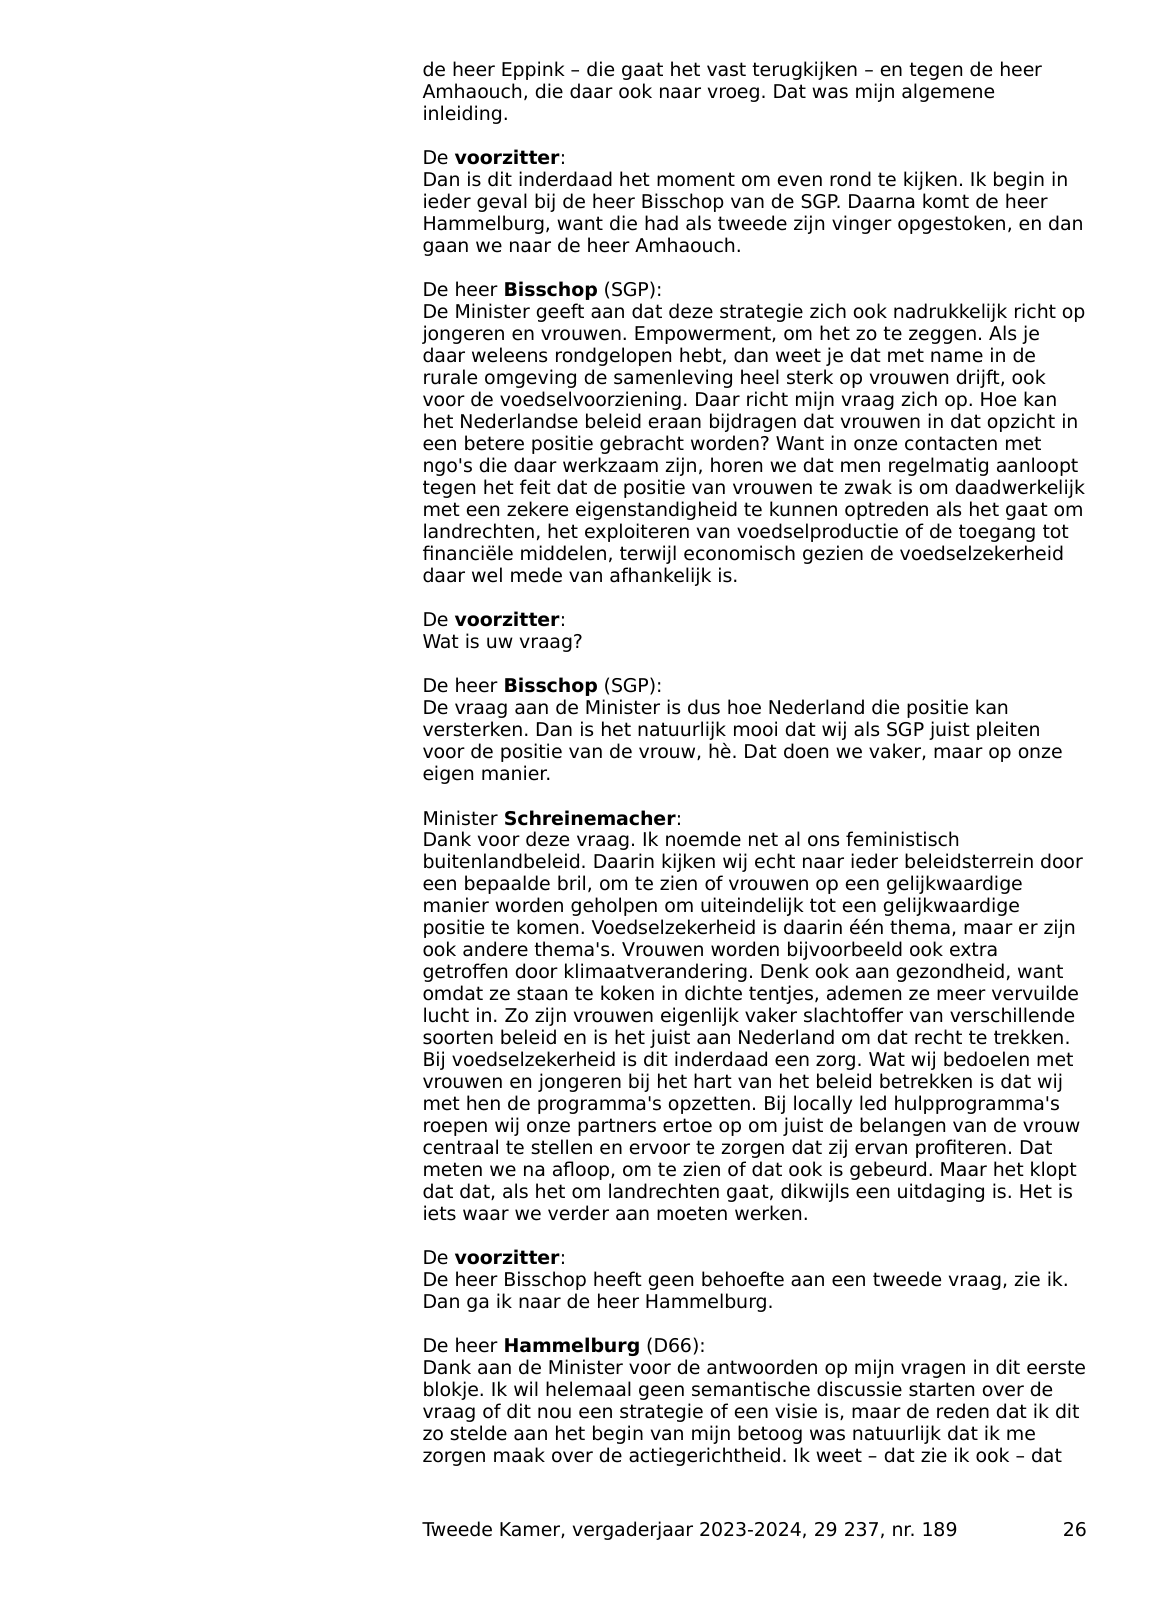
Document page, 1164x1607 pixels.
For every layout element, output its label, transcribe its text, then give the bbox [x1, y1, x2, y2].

text Dank voor deze vraag. Ik noemde net al ons feministisch buitenlandbeleid. Daarin kijken wij echt naar ieder beleidsterrein door een bepaalde bril, om te zien of vrouwen op een gelijkwaardige manier worden geholpen om uiteindelijk tot een gelijkwaardige positie te komen. Voedselzekerheid is daarin één thema, maar er zijn ook andere thema's. Vrouwen worden bijvoorbeeld ook extra getroffen door klimaatverandering. Denk ook aan gezondheid, want omdat ze staan te koken in dichte tentjes, ademen ze meer vervuilde lucht in. Zo zijn vrouwen eigenlijk vaker slachtoffer van verschillende soorten beleid en is het juist aan Nederland om dat recht te trekken. Bij voedselzekerheid is dit inderdaad een zorg. Wat wij bedoelen met vrouwen en jongeren bij het hart van het beleid betrekken is dat wij met hen de programma's opzetten. Bij locally led hulpprogramma's roepen wij onze partners ertoe op om juist de belangen van de vrouw centraal te stellen en ervoor te zorgen dat zij ervan profiteren. Dat meten we na afloop, om te zien of dat ook is gebeurd. Maar het klopt dat dat, als het om landrechten gaat, dikwijls een uitdaging is. Het is iets waar we verder aan moeten werken. [422, 829, 1087, 1225]
text De heer Bisschop (SGP): [422, 279, 1087, 301]
text De voorzitter: [422, 1247, 1087, 1269]
text De vraag aan de Minister is dus hoe Nederland die positie kan versterken. Dan is het natuurlijk mooi dat wij als SGP juist pleiten voor de positie van de vrouw, hè. Dat doen we vaker, maar op onze eigen manier. [422, 697, 1087, 785]
text Wat is uw vraag? [422, 631, 1087, 653]
text de heer Eppink – die gaat het vast terugkijken – en tegen de heer Amhaouch, die daar ook naar vroeg. Dat was mijn algemene inleiding. [422, 59, 1087, 125]
text Dan is dit inderdaad het moment om even rond te kijken. Ik begin in ieder geval bij de heer Bisschop van de SGP. Daarna komt de heer Hammelburg, want die had als tweede zijn vinger opgestoken, en dan gaan we naar de heer Amhaouch. [422, 169, 1087, 257]
text De Minister geeft aan dat deze strategie zich ook nadrukkelijk richt op jongeren en vrouwen. Empowerment, om het zo te zeggen. Als je daar weleens rondgelopen hebt, dan weet je dat met name in de rurale omgeving de samenleving heel sterk op vrouwen drijft, ook voor de voedselvoorziening. Daar richt mijn vraag zich op. Hoe kan het Nederlandse beleid eraan bijdragen dat vrouwen in dat opzicht in een betere positie gebracht worden? Want in onze contacten met ngo's die daar werkzaam zijn, horen we dat men regelmatig aanloopt tegen het feit dat de positie van vrouwen te zwak is om daadwerkelijk met een zekere eigenstandigheid te kunnen optreden als het gaat om landrechten, het exploiteren van voedselproductie of de toegang tot financiële middelen, terwijl economisch gezien de voedselzekerheid daar wel mede van afhankelijk is. [422, 301, 1087, 587]
text Dank aan de Minister voor de antwoorden op mijn vragen in dit eerste blokje. Ik wil helemaal geen semantische discussie starten over de vraag of dit nou een strategie of een visie is, maar de reden dat ik dit zo stelde aan het begin van mijn betoog was natuurlijk dat ik me zorgen maak over de actiegerichtheid. Ik weet – dat zie ik ook – dat [422, 1357, 1087, 1467]
text De heer Bisschop (SGP): [422, 675, 1087, 697]
text De voorzitter: [422, 609, 1087, 631]
text De voorzitter: [422, 147, 1087, 169]
text De heer Hammelburg (D66): [422, 1335, 1087, 1357]
text Minister Schreinemacher: [422, 807, 1087, 829]
text De heer Bisschop heeft geen behoefte aan een tweede vraag, zie ik. Dan ga ik naar de heer Hammelburg. [422, 1269, 1087, 1313]
